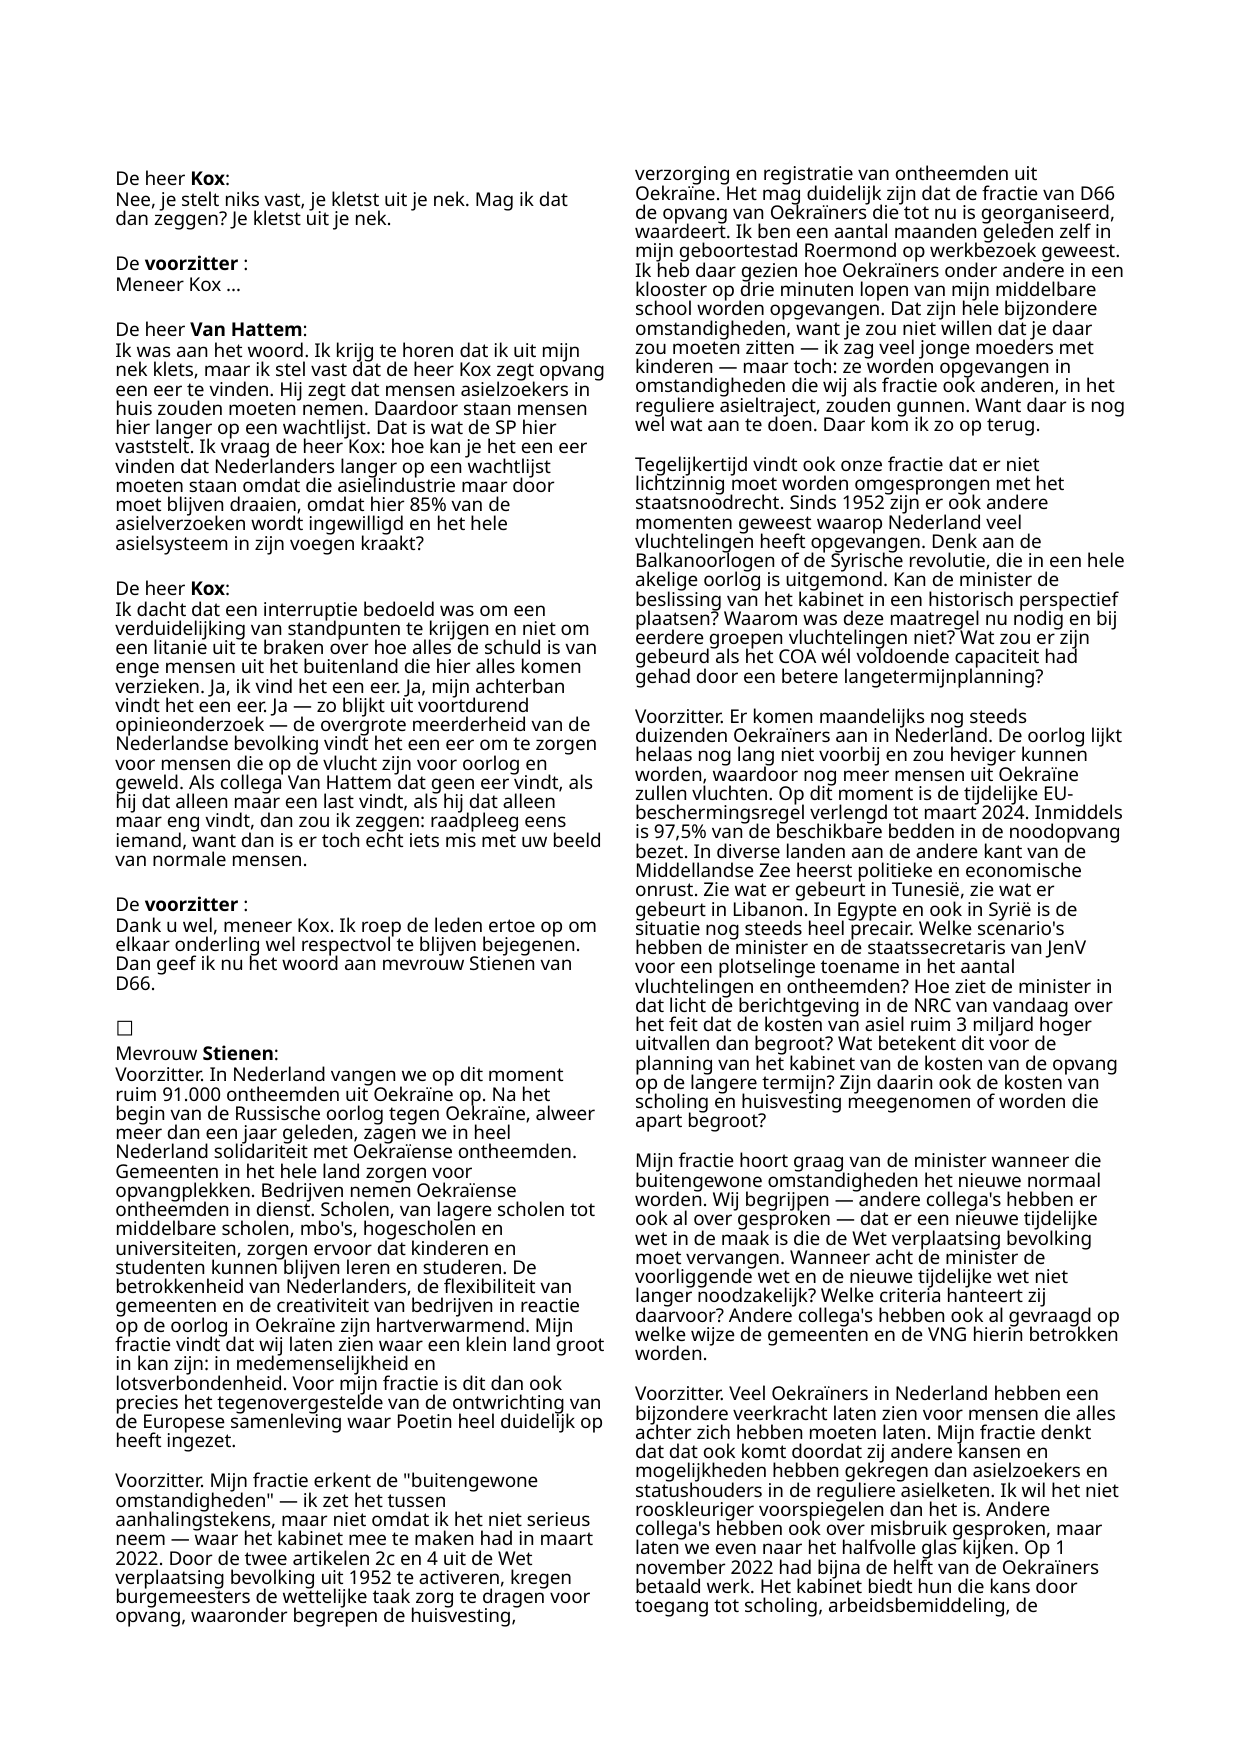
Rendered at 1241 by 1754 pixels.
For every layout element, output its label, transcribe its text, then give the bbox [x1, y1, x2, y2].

text De heer Kox: [115, 575, 605, 601]
text Dank u wel, meneer Kox. Ik roep de leden ertoe op om elkaar onderling wel respectvol te blijven bejegenen. Dan geef ik nu het woord aan mevrouw Stienen van D66. [115, 917, 605, 994]
text Ik was aan het woord. Ik krijg te horen dat ik uit mijn nek klets, maar ik stel vast dat de heer Kox zegt opvang een eer te vinden. Hij zegt dat mensen asielzoekers in huis zouden moeten nemen. Daardoor staan mensen hier langer op een wachtlijst. Dat is wat de SP hier vaststelt. Ik vraag de heer Kox: hoe kan je het een eer vinden dat Nederlanders langer op een wachtlijst moeten staan omdat die asielindustrie maar door moet blijven draaien, omdat hier 85% van de asielverzoeken wordt ingewilligd en het hele asielsysteem in zijn voegen kraakt? [115, 342, 605, 554]
text Mijn fractie hoort graag van de minister wanneer die buitengewone omstandigheden het nieuwe normaal worden. Wij begrijpen — andere collega's hebben er ook al over gesproken — dat er een nieuwe tijdelijke wet in de maak is die de Wet verplaatsing bevolking moet vervangen. Wanneer acht de minister de voorliggende wet en de nieuwe tijdelijke wet niet langer noodzakelijk? Welke criteria hanteert zij daarvoor? Andere collega's hebben ook al gevraagd op welke wijze de gemeenten en de VNG hierin betrokken worden. [635, 1152, 1125, 1364]
text ⬜ [115, 1015, 605, 1041]
text Meneer Kox … [115, 276, 605, 295]
text De heer Kox: [115, 165, 605, 191]
text Voorzitter. Veel Oekraïners in Nederland hebben een bijzondere veerkracht laten zien voor mensen die alles achter zich hebben moeten laten. Mijn fractie denkt dat dat ook komt doordat zij andere kansen en mogelijkheden hebben gekregen dan asielzoekers en statushouders in de reguliere asielketen. Ik wil het niet rooskleuriger voorspiegelen dan het is. Andere collega's hebben ook over misbruik gesproken, maar laten we even naar het halfvolle glas kijken. Op 1 november 2022 had bijna de helft van de Oekraïners betaald werk. Het kabinet biedt hun die kans door toegang tot scholing, arbeidsbemiddeling, de [635, 1385, 1125, 1616]
text Voorzitter. Mijn fractie erkent de "buitengewone omstandigheden" — ik zet het tussen aanhalingstekens, maar niet omdat ik het niet serieus neem — waar het kabinet mee te maken had in maart 2022. Door de twee artikelen 2c en 4 uit de Wet verplaatsing bevolking uit 1952 te activeren, kregen burgemeesters de wettelijke taak zorg te dragen voor opvang, waaronder begrepen de huisvesting, [115, 1472, 605, 1627]
text Voorzitter. In Nederland vangen we op dit moment ruim 91.000 ontheemden uit Oekraïne op. Na het begin van de Russische oorlog tegen Oekraïne, alweer meer dan een jaar geleden, zagen we in heel Nederland solidariteit met Oekraïense ontheemden. Gemeenten in het hele land zorgen voor opvangplekken. Bedrijven nemen Oekraïense ontheemden in dienst. Scholen, van lagere scholen tot middelbare scholen, mbo's, hogescholen en universiteiten, zorgen ervoor dat kinderen en studenten kunnen blijven leren en studeren. De betrokkenheid van Nederlanders, de flexibiliteit van gemeenten en de creativiteit van bedrijven in reactie op de oorlog in Oekraïne zijn hartverwarmend. Mijn fractie vindt dat wij laten zien waar een klein land groot in kan zijn: in medemenselijkheid en lotsverbondenheid. Voor mijn fractie is dit dan ook precies het tegenovergestelde van de ontwrichting van de Europese samenleving waar Poetin heel duidelijk op heeft ingezet. [115, 1066, 605, 1452]
text De heer Van Hattem: [115, 316, 605, 342]
text De voorzitter : [115, 250, 605, 276]
text Tegelijkertijd vindt ook onze fractie dat er niet lichtzinnig moet worden omgesprongen met het staatsnoodrecht. Sinds 1952 zijn er ook andere momenten geweest waarop Nederland veel vluchtelingen heeft opgevangen. Denk aan de Balkanoorlogen of de Syrische revolutie, die in een hele akelige oorlog is uitgemond. Kan de minister de beslissing van het kabinet in een historisch perspectief plaatsen? Waarom was deze maatregel nu nodig en bij eerdere groepen vluchtelingen niet? Wat zou er zijn gebeurd als het COA wél voldoende capaciteit had gehad door een betere langetermijnplanning? [635, 456, 1125, 687]
text Voorzitter. Er komen maandelijks nog steeds duizenden Oekraïners aan in Nederland. De oorlog lijkt helaas nog lang niet voorbij en zou heviger kunnen worden, waardoor nog meer mensen uit Oekraïne zullen vluchten. Op dit moment is de tijdelijke EU-beschermingsregel verlengd tot maart 2024. Inmiddels is 97,5% van de beschikbare bedden in de noodopvang bezet. In diverse landen aan de andere kant van de Middellandse Zee heerst politieke en economische onrust. Zie wat er gebeurt in Tunesië, zie wat er gebeurt in Libanon. In Egypte en ook in Syrië is de situatie nog steeds heel precair. Welke scenario's hebben de minister en de staatssecretaris van JenV voor een plotselinge toename in het aantal vluchtelingen en ontheemden? Hoe ziet de minister in dat licht de berichtgeving in de NRC van vandaag over het feit dat de kosten van asiel ruim 3 miljard hoger uitvallen dan begroot? Wat betekent dit voor de planning van het kabinet van de kosten van de opvang op de langere termijn? Zijn daarin ook de kosten van scholing en huisvesting meegenomen of worden die apart begroot? [635, 708, 1125, 1132]
text Ik dacht dat een interruptie bedoeld was om een verduidelijking van standpunten te krijgen en niet om een litanie uit te braken over hoe alles de schuld is van enge mensen uit het buitenland die hier alles komen verzieken. Ja, ik vind het een eer. Ja, mijn achterban vindt het een eer. Ja — zo blijkt uit voortdurend opinieonderzoek — de overgrote meerderheid van de Nederlandse bevolking vindt het een eer om te zorgen voor mensen die op de vlucht zijn voor oorlog en geweld. Als collega Van Hattem dat geen eer vindt, als hij dat alleen maar een last vindt, als hij dat alleen maar eng vindt, dan zou ik zeggen: raadpleeg eens iemand, want dan is er toch echt iets mis met uw beeld van normale mensen. [115, 601, 605, 870]
text De voorzitter : [115, 891, 605, 917]
text Nee, je stelt niks vast, je kletst uit je nek. Mag ik dat dan zeggen? Je kletst uit je nek. [115, 191, 605, 229]
text verzorging en registratie van ontheemden uit Oekraïne. Het mag duidelijk zijn dat de fractie van D66 de opvang van Oekraïners die tot nu is georganiseerd, waardeert. Ik ben een aantal maanden geleden zelf in mijn geboortestad Roermond op werkbezoek geweest. Ik heb daar gezien hoe Oekraïners onder andere in een klooster op drie minuten lopen van mijn middelbare school worden opgevangen. Dat zijn hele bijzondere omstandigheden, want je zou niet willen dat je daar zou moeten zitten — ik zag veel jonge moeders met kinderen — maar toch: ze worden opgevangen in omstandigheden die wij als fractie ook anderen, in het reguliere asieltraject, zouden gunnen. Want daar is nog wel wat aan te doen. Daar kom ik zo op terug. [635, 165, 1125, 435]
text Mevrouw Stienen: [115, 1041, 605, 1066]
